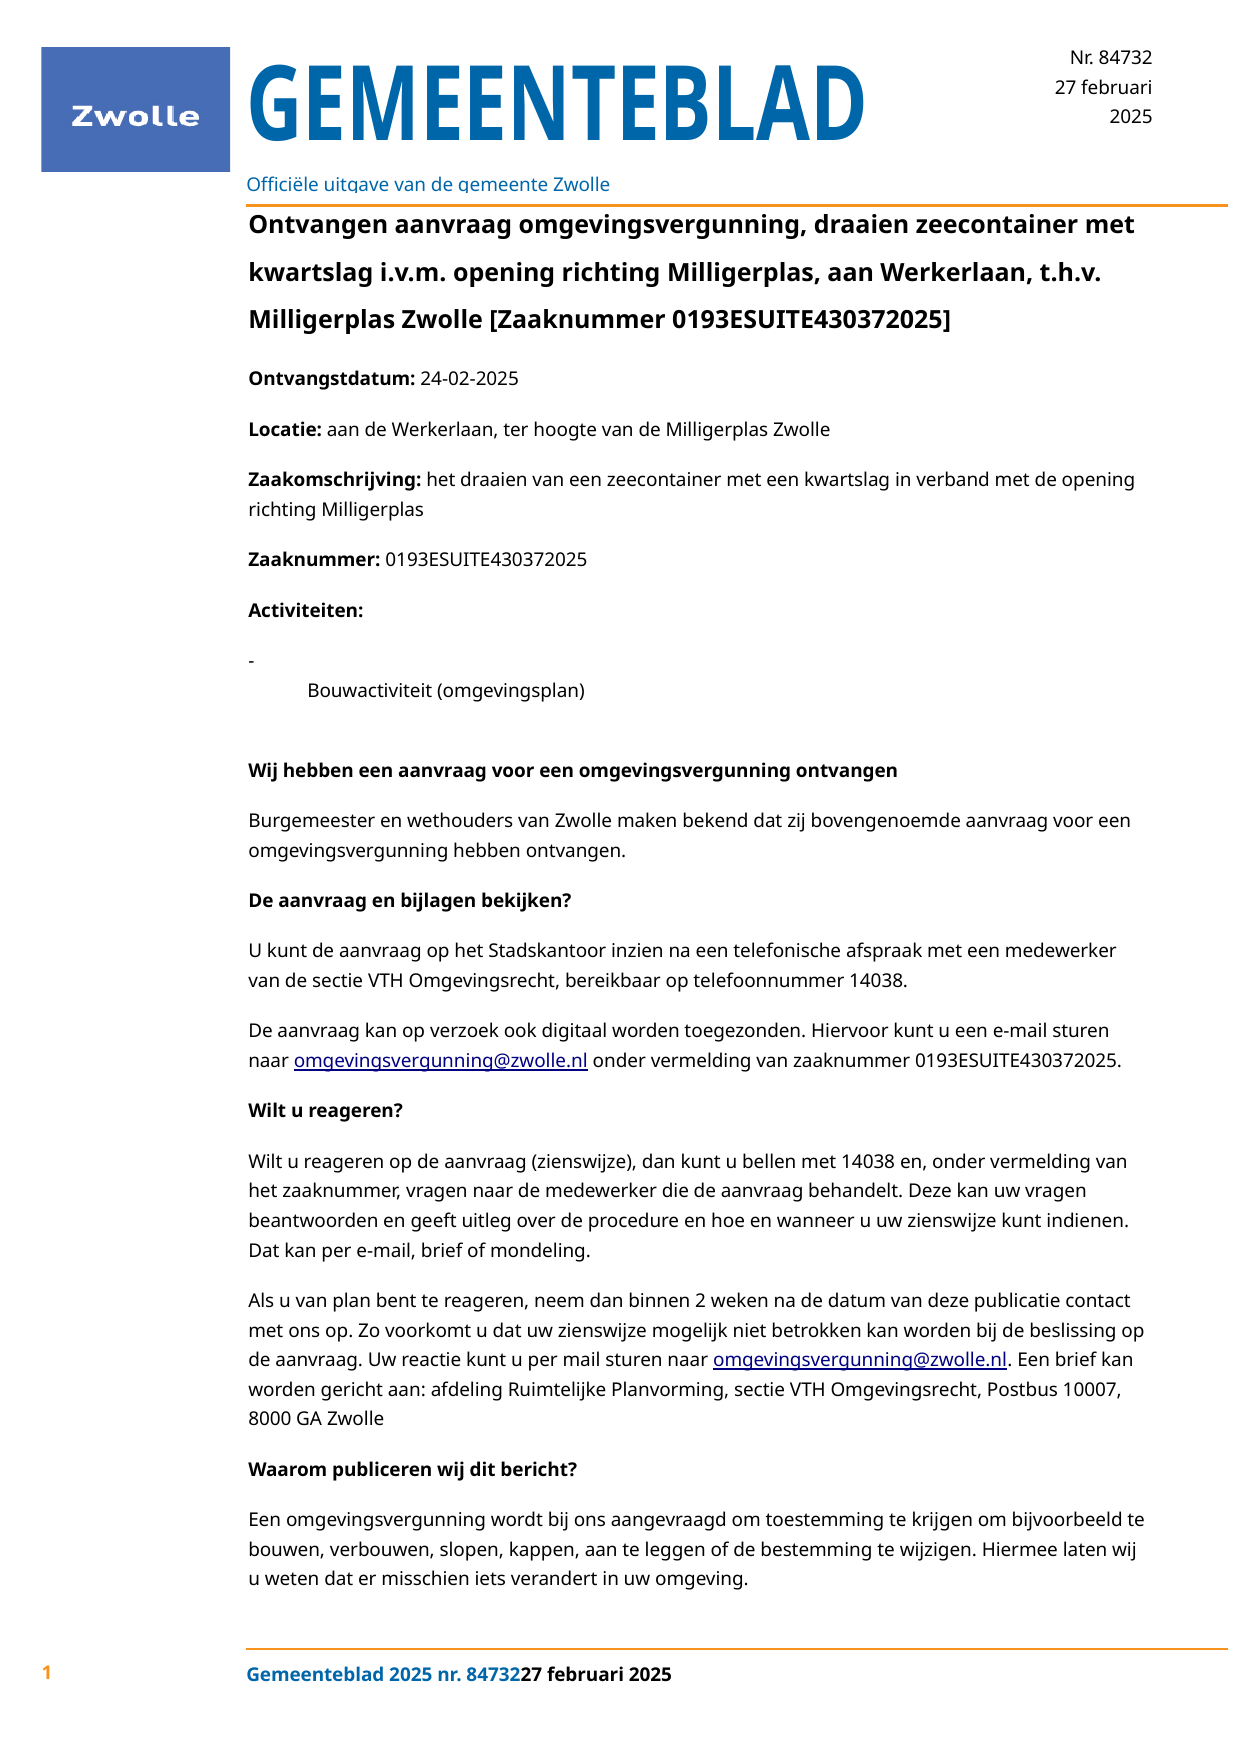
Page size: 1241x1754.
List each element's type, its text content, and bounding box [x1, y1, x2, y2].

text Waarom publiceren wij dit bericht? [248, 1456, 1152, 1482]
text Wilt u reageren? [248, 1098, 1152, 1123]
list Bouwactiviteit (omgevingsplan) [248, 677, 1152, 702]
text Activiteiten: [248, 597, 1152, 622]
text Locatie: aan de Werkerlaan, ter hoogte van de Milligerplas Zwolle [248, 416, 1152, 442]
text Zaaknummer: 0193ESUITE430372025 [248, 546, 1152, 572]
text Een omgevingsvergunning wordt bij ons aangevraagd om toestemming te krijgen om bijvoorbeeld te bouwen, verbouwen, slopen, kappen, aan te leggen of de bestemming te wijzigen. Hiermee laten wij u weten dat er misschien iets verandert in uw omgeving. [248, 1506, 1152, 1591]
text Burgemeester en wethouders van Zwolle maken bekend dat zij bovengenoemde aanvraag voor een omgevingsvergunning hebben ontvangen. [248, 807, 1152, 862]
text U kunt de aanvraag op het Stadskantoor inzien na een telefonische afspraak met een medewerker van de sectie VTH Omgevingsrecht, bereikbaar op telefoonnummer 14038. [248, 938, 1152, 993]
text Zaakomschrijving: het draaien van een zeecontainer met een kwartslag in verband met de opening richting Milligerplas [248, 466, 1152, 522]
text De aanvraag en bijlagen bekijken? [248, 887, 1152, 913]
text Wilt u reageren op de aanvraag (zienswijze), dan kunt u bellen met 14038 en, onder vermelding van het zaaknummer, vragen naar de medewerker die de aanvraag behandelt. Deze kan uw vragen beantwoorden en geeft uitleg over de procedure en hoe en wanneer u uw zienswijze kunt indienen. Dat kan per e-mail, brief of mondeling. [248, 1148, 1152, 1262]
picture [41, 47, 231, 172]
text Ontvangen aanvraag omgevingsvergunning, draaien zeecontainer met kwartslag i.v.m. opening richting Milligerplas, aan Werkerlaan, t.h.v. Milligerplas Zwolle [Zaaknummer 0193ESUITE430372025] [248, 207, 1152, 336]
text Als u van plan bent te reageren, neem dan binnen 2 weken na de datum van deze publicatie contact met ons op. Zo voorkomt u dat uw zienswijze mogelijk niet betrokken kan worden bij de beslissing op de aanvraag. Uw reactie kunt u per mail sturen naar omgevingsvergunning@zwolle.nl. Een brief kan worden gericht aan: afdeling Ruimtelijke Planvorming, sectie VTH Omgevingsrecht, Postbus 10007, 8000 GA Zwolle [248, 1287, 1152, 1431]
text Wij hebben een aanvraag voor een omgevingsvergunning ontvangen [248, 757, 1152, 782]
text De aanvraag kan op verzoek ook digitaal worden toegezonden. Hiervoor kunt u een e-mail sturen naar omgevingsvergunning@zwolle.nl onder vermelding van zaaknummer 0193ESUITE430372025. [248, 1018, 1152, 1073]
text Ontvangstdatum: 24-02-2025 [248, 366, 1152, 391]
